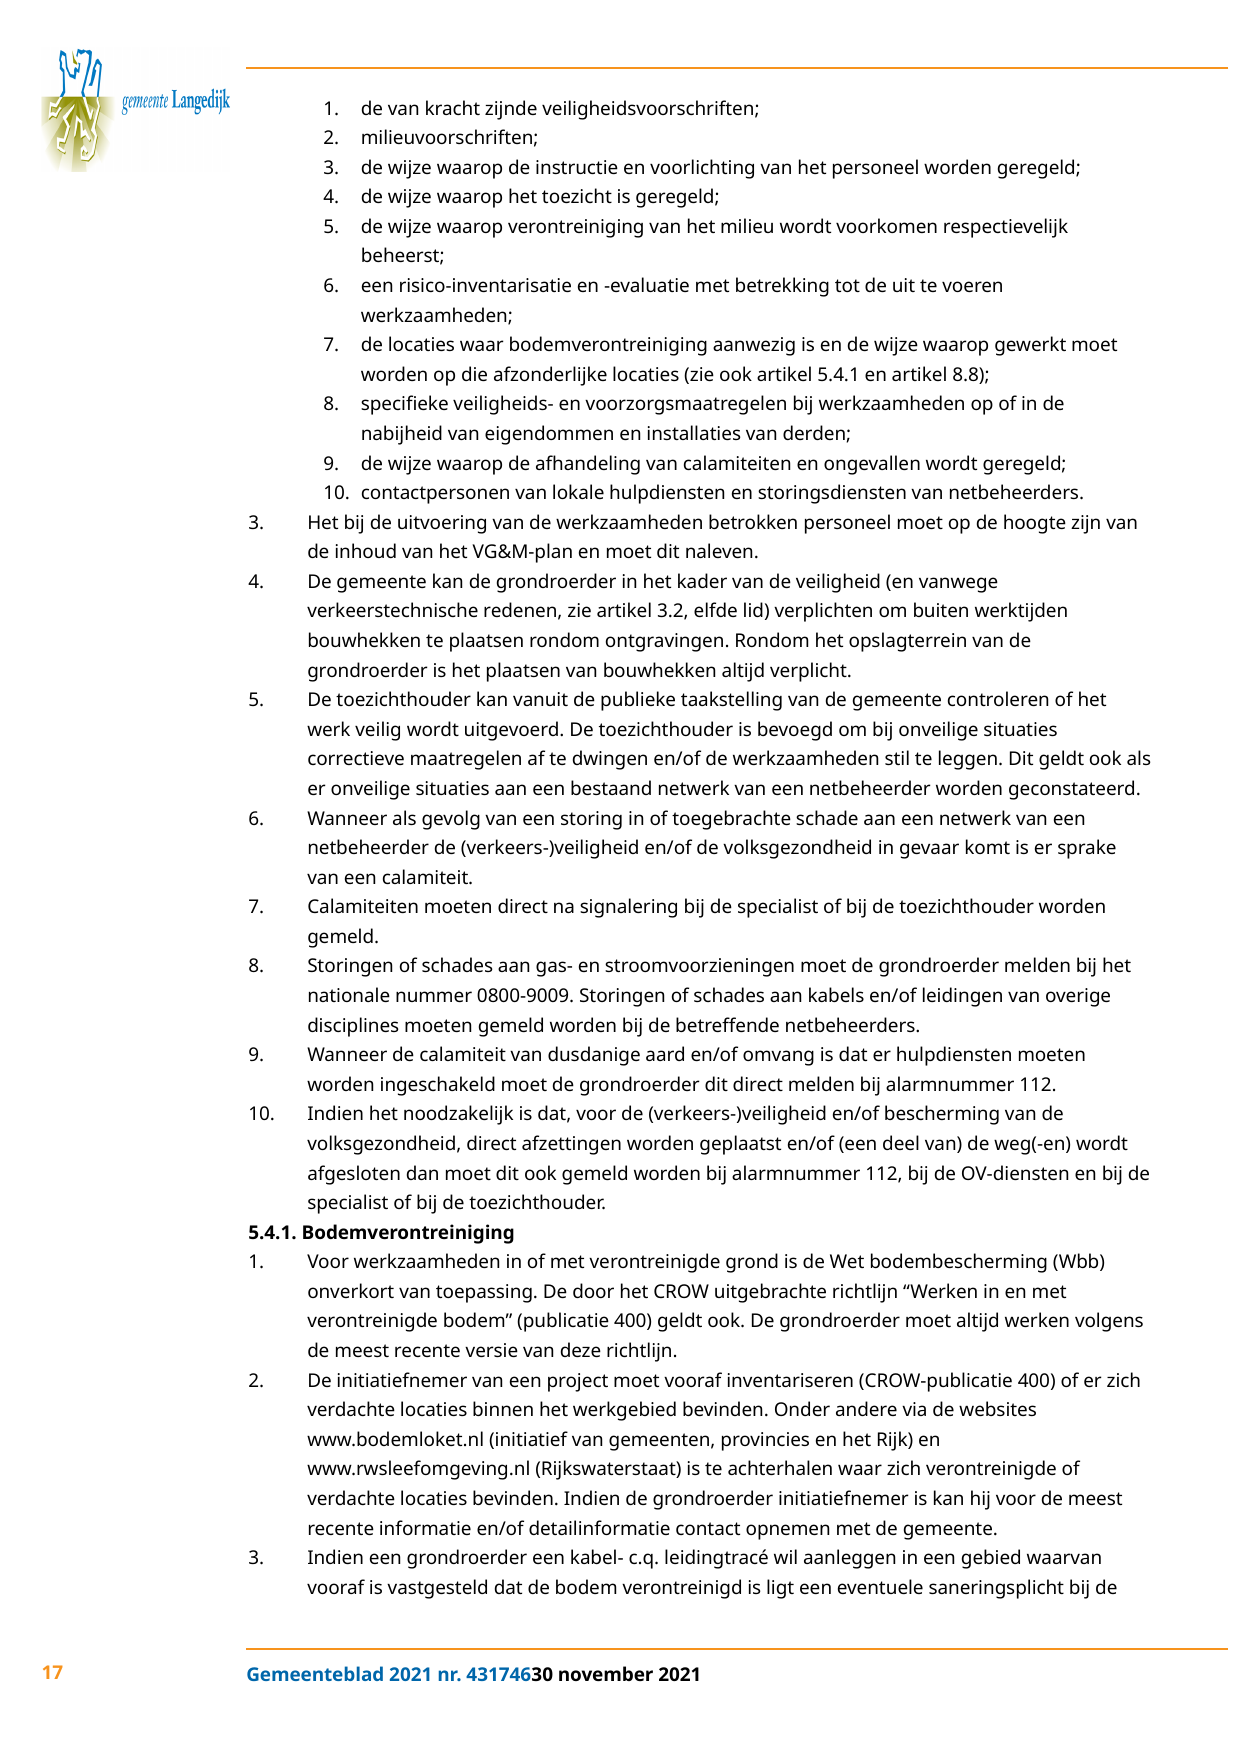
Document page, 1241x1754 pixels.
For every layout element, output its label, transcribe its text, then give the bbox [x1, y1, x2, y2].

list De toezichthouder kan vanuit de publieke taakstelling van de gemeente controleren of het werk veilig wordt uitgevoerd. De toezichthouder is bevoegd om bij onveilige situaties correctieve maatregelen af te dwingen en/of de werkzaamheden stil te leggen. Dit geldt ook als er onveilige situaties aan een bestaand netwerk van een netbeheerder worden geconstateerd. [248, 686, 1152, 801]
list Wanneer de calamiteit van dusdanige aard en/of omvang is dat er hulpdiensten moeten worden ingeschakeld moet de grondroerder dit direct melden bij alarmnummer 112. [248, 1041, 1152, 1097]
list een risico-inventarisatie en -evaluatie met betrekking tot de uit te voeren werkzaamheden; [323, 272, 1152, 328]
list de wijze waarop verontreiniging van het milieu wordt voorkomen respectievelijk beheerst; [323, 213, 1152, 268]
list Wanneer als gevolg van een storing in of toegebrachte schade aan een netwerk van een netbeheerder de (verkeers-)veiligheid en/of de volksgezondheid in gevaar komt is er sprake van een calamiteit. [248, 805, 1152, 890]
list Het bij de uitvoering van de werkzaamheden betrokken personeel moet op de hoogte zijn van de inhoud van het VG&M-plan en moet dit naleven. [248, 509, 1152, 564]
list de locaties waar bodemverontreiniging aanwezig is en de wijze waarop gewerkt moet worden op die afzonderlijke locaties (zie ook artikel 5.4.1 en artikel 8.8); [323, 331, 1152, 387]
text 5.4.1. Bodemverontreiniging [248, 1219, 1152, 1245]
list De gemeente kan de grondroerder in het kader van de veiligheid (en vanwege verkeerstechnische redenen, zie artikel 3.2, elfde lid) verplichten om buiten werktijden bouwhekken te plaatsen rondom ontgravingen. Rondom het opslagterrein van de grondroerder is het plaatsen van bouwhekken altijd verplicht. [248, 568, 1152, 683]
picture [41, 47, 231, 172]
list de wijze waarop de instructie en voorlichting van het personeel worden geregeld; [323, 154, 1152, 180]
list contactpersonen van lokale hulpdiensten en storingsdiensten van netbeheerders. [323, 479, 1152, 505]
list milieuvoorschriften; [323, 124, 1152, 150]
list de van kracht zijnde veiligheidsvoorschriften; [323, 95, 1152, 121]
list specifieke veiligheids- en voorzorgsmaatregelen bij werkzaamheden op of in de nabijheid van eigendommen en installaties van derden; [323, 391, 1152, 446]
list Voor werkzaamheden in of met verontreinigde grond is de Wet bodembescherming (Wbb) onverkort van toepassing. De door het CROW uitgebrachte richtlijn “Werken in en met verontreinigde bodem” (publicatie 400) geldt ook. De grondroerder moet altijd werken volgens de meest recente versie van deze richtlijn. [248, 1248, 1152, 1363]
list Indien het noodzakelijk is dat, voor de (verkeers-)veiligheid en/of bescherming van de volksgezondheid, direct afzettingen worden geplaatst en/of (een deel van) de weg(-en) wordt afgesloten dan moet dit ook gemeld worden bij alarmnummer 112, bij de OV-diensten en bij de specialist of bij de toezichthouder. [248, 1101, 1152, 1215]
list Storingen of schades aan gas- en stroomvoorzieningen moet de grondroerder melden bij het nationale nummer 0800-9009. Storingen of schades aan kabels en/of leidingen van overige disciplines moeten gemeld worden bij de betreffende netbeheerders. [248, 953, 1152, 1038]
list Calamiteiten moeten direct na signalering bij de specialist of bij de toezichthouder worden gemeld. [248, 893, 1152, 949]
list de wijze waarop het toezicht is geregeld; [323, 183, 1152, 209]
list De initiatiefnemer van een project moet vooraf inventariseren (CROW-publicatie 400) of er zich verdachte locaties binnen het werkgebied bevinden. Onder andere via de websites www.bodemloket.nl (initiatief van gemeenten, provincies en het Rijk) en www.rwsleefomgeving.nl (Rijkswaterstaat) is te achterhalen waar zich verontreinigde of verdachte locaties bevinden. Indien de grondroerder initiatiefnemer is kan hij voor de meest recente informatie en/of detailinformatie contact opnemen met de gemeente. [248, 1367, 1152, 1541]
list Indien een grondroerder een kabel- c.q. leidingtracé wil aanleggen in een gebied waarvan vooraf is vastgesteld dat de bodem verontreinigd is ligt een eventuele saneringsplicht bij de [248, 1544, 1152, 1600]
list de wijze waarop de afhandeling van calamiteiten en ongevallen wordt geregeld; [323, 450, 1152, 476]
